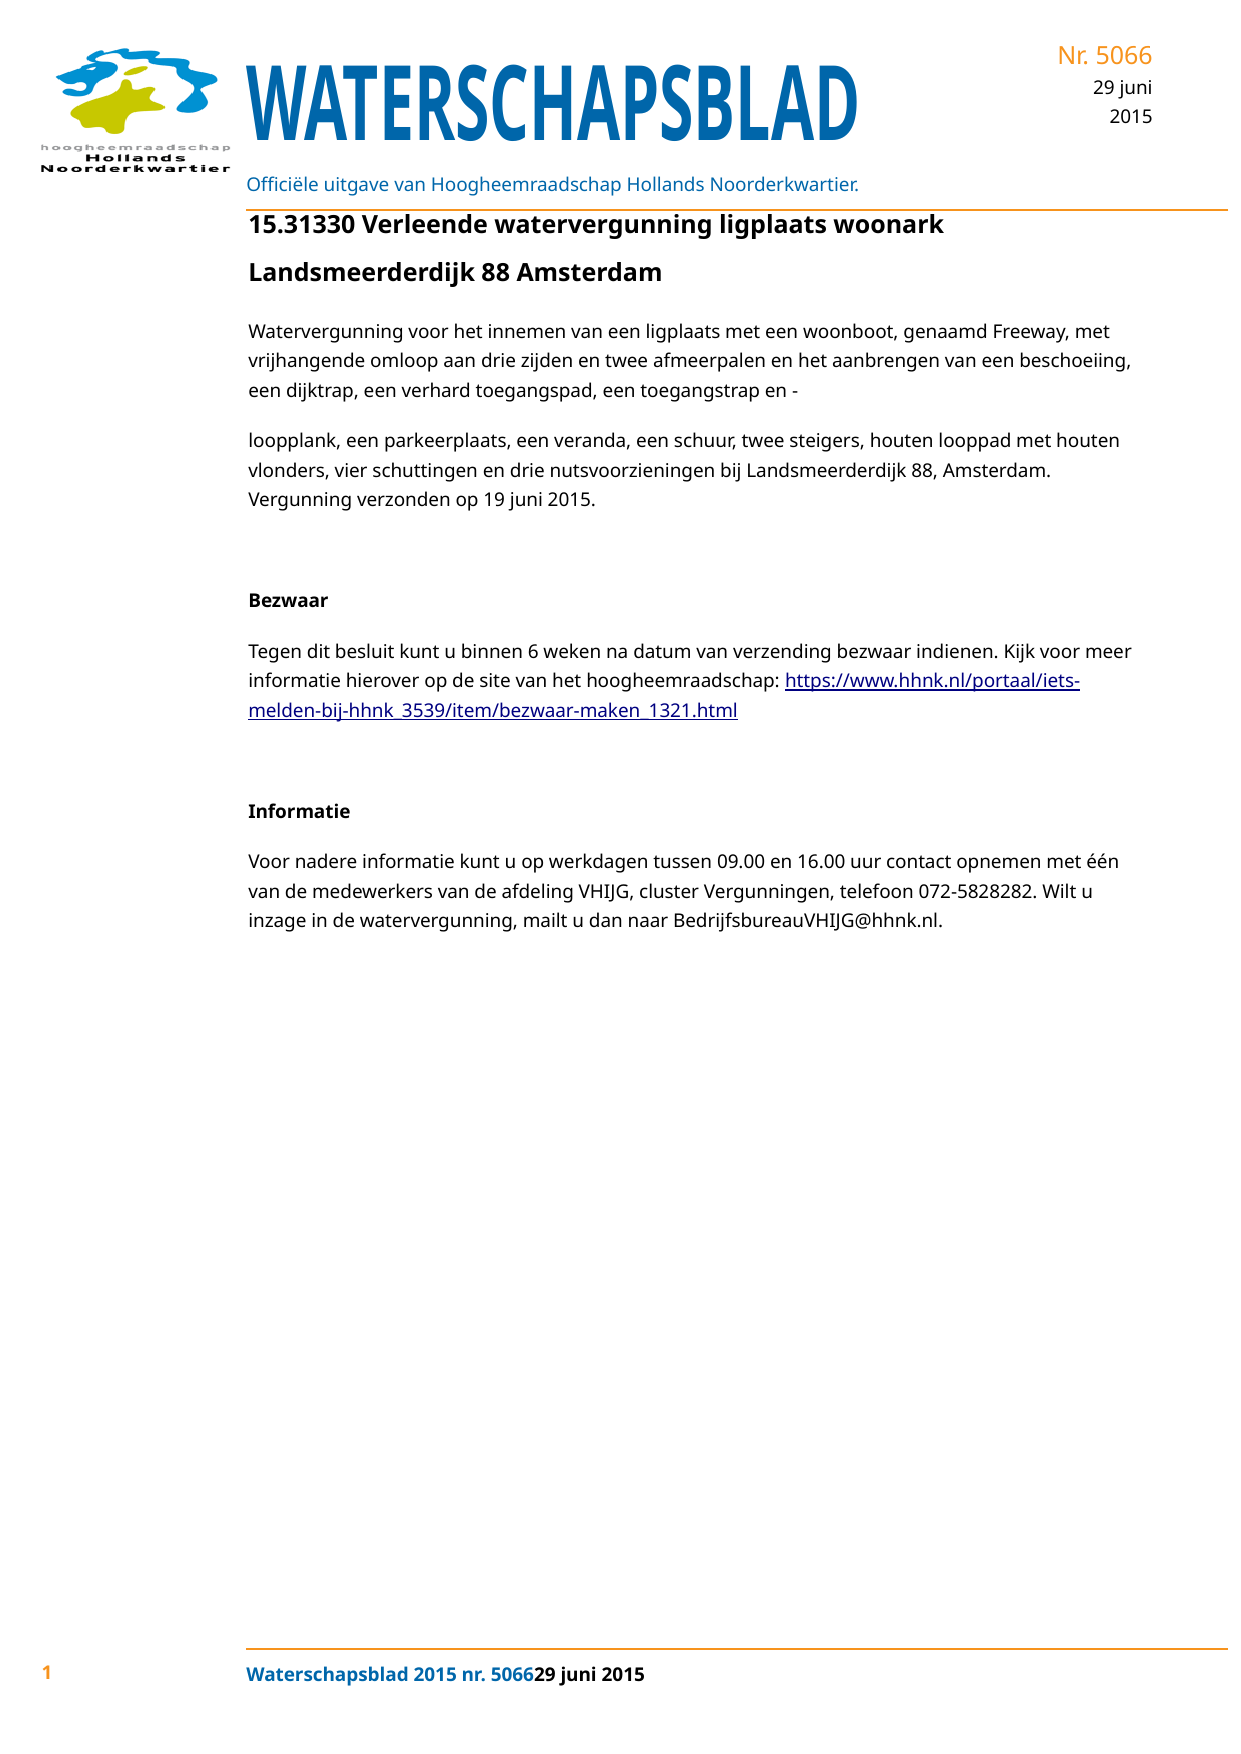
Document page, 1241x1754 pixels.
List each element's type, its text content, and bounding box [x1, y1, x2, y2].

text 15.31330 Verleende watervergunning ligplaats woonark Landsmeerderdijk 88 Amsterdam [248, 211, 1152, 288]
picture [41, 47, 231, 172]
text loopplank, een parkeerplaats, een veranda, een schuur, twee steigers, houten looppad met houten vlonders, vier schuttingen en drie nutsvoorzieningen bij Landsmeerderdijk 88, Amsterdam. Vergunning verzonden op 19 juni 2015. [248, 427, 1152, 512]
text Voor nadere informatie kunt u op werkdagen tussen 09.00 en 16.00 uur contact opnemen met één van de medewerkers van de afdeling VHIJG, cluster Vergunningen, telefoon 072-5828282. Wilt u inzage in de watervergunning, mailt u dan naar BedrijfsbureauVHIJG@hhnk.nl. [248, 848, 1152, 933]
text Bezwaar [248, 587, 1152, 613]
text Watervergunning voor het innemen van een ligplaats met een woonboot, genaamd Freeway, met vrijhangende omloop aan drie zijden en twee afmeerpalen en het aanbrengen van een beschoeiing, een dijktrap, een verhard toegangspad, een toegangstrap en - [248, 318, 1152, 403]
text Informatie [248, 798, 1152, 824]
text Tegen dit besluit kunt u binnen 6 weken na datum van verzending bezwaar indienen. Kijk voor meer informatie hierover op de site van het hoogheemraadschap: https://www.hhnk.nl/portaal/iets-melden-bij-hhnk_3539/item/bezwaar-maken_1321.html [248, 638, 1152, 723]
